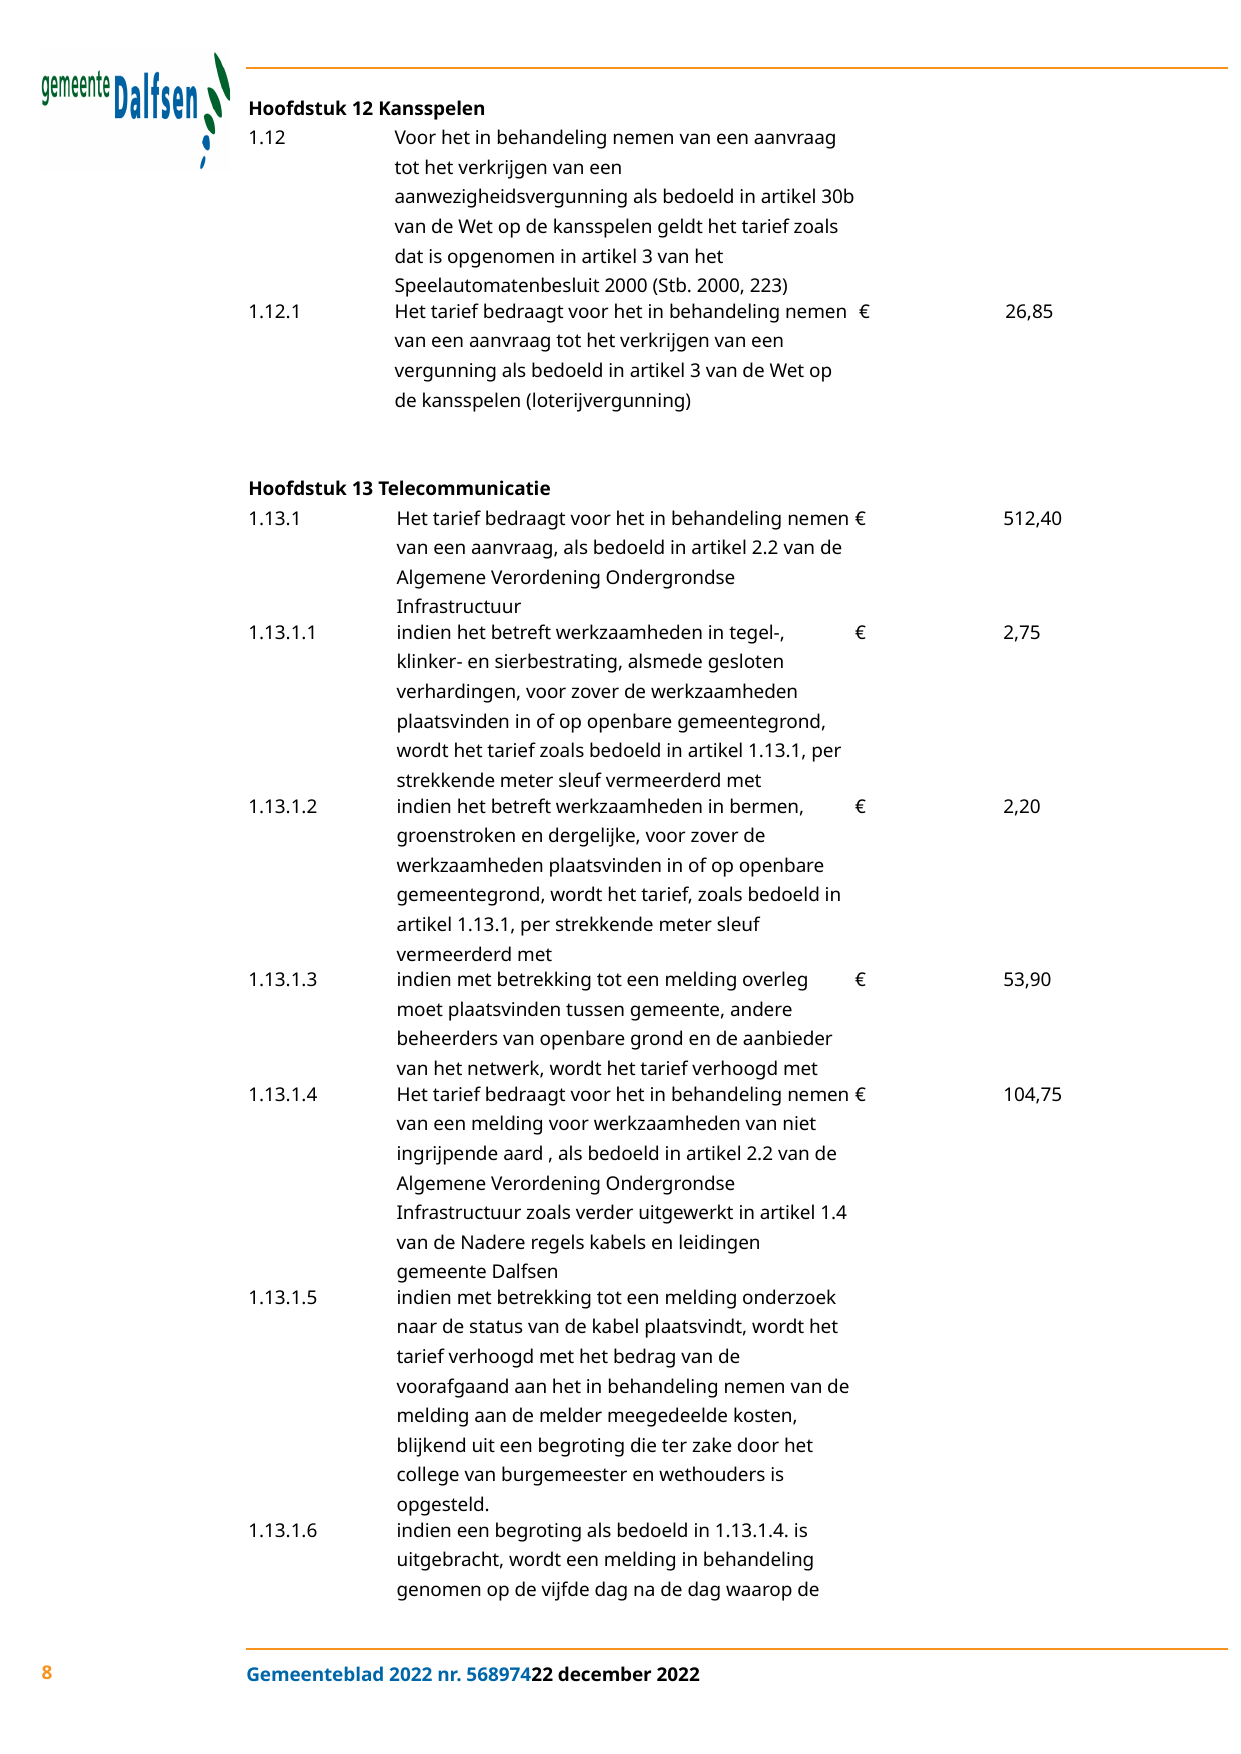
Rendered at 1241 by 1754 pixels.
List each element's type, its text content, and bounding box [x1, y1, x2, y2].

table_cell € [859, 298, 1005, 413]
table_cell indien het betreft werkzaamheden in tegel-, klinker- en sierbestrating, alsmede gesloten verhardingen, voor zover de werkzaamheden plaatsvinden in of op openbare gemeentegrond, wordt het tarief zoals bedoeld in artikel 1.13.1, per strekkende meter sleuf vermeerderd met [396, 619, 855, 793]
table_cell 2,75 [1003, 619, 1152, 793]
table_cell 53,90 [1003, 966, 1152, 1081]
table_cell [1003, 1517, 1152, 1602]
table_cell indien het betreft werkzaamheden in bermen, groenstroken en dergelijke, voor zover de werkzaamheden plaatsvinden in of op openbare gemeentegrond, wordt het tarief, zoals bedoeld in artikel 1.13.1, per strekkende meter sleuf vermeerderd met [396, 793, 855, 966]
table_cell € [855, 619, 1003, 793]
table_cell 1.13.1.3 [248, 966, 396, 1081]
table_cell € [855, 793, 1003, 966]
table_cell 26,85 [1005, 298, 1152, 413]
table_cell Het tarief bedraagt voor het in behandeling nemen van een melding voor werkzaamheden van niet ingrijpende aard , als bedoeld in artikel 2.2 van de Algemene Verordening Ondergrondse Infrastructuur zoals verder uitgewerkt in artikel 1.4 van de Nadere regels kabels en leidingen gemeente Dalfsen [396, 1081, 855, 1284]
table_cell [855, 1517, 1003, 1602]
table_header [1005, 125, 1152, 298]
table_header [859, 125, 1005, 298]
table_header 1.12 [248, 125, 394, 298]
table_header € [855, 505, 1003, 619]
table_cell indien met betrekking tot een melding onderzoek naar de status van de kabel plaatsvindt, wordt het tarief verhoogd met het bedrag van de voorafgaand aan het in behandeling nemen van de melding aan de melder meegedeelde kosten, blijkend uit een begroting die ter zake door het college van burgemeester en wethouders is opgesteld. [396, 1284, 855, 1517]
table_cell 1.13.1.5 [248, 1284, 396, 1517]
table_cell € [855, 966, 1003, 1081]
table_header 512,40 [1003, 505, 1152, 619]
table_cell 1.13.1.1 [248, 619, 396, 793]
table_cell 2,20 [1003, 793, 1152, 966]
table_cell indien een begroting als bedoeld in 1.13.1.4. is uitgebracht, wordt een melding in behandeling genomen op de vijfde dag na de dag waarop de [396, 1517, 855, 1602]
table_cell 104,75 [1003, 1081, 1152, 1284]
table_cell Het tarief bedraagt voor het in behandeling nemen van een aanvraag tot het verkrijgen van een vergunning als bedoeld in artikel 3 van de Wet op de kansspelen (loterijvergunning) [394, 298, 859, 413]
table_cell 1.13.1.2 [248, 793, 396, 966]
table_cell 1.13.1.4 [248, 1081, 396, 1284]
text Hoofdstuk 12 Kansspelen [248, 95, 1152, 121]
table_header Het tarief bedraagt voor het in behandeling nemen van een aanvraag, als bedoeld in artikel 2.2 van de Algemene Verordening Ondergrondse Infrastructuur [396, 505, 855, 619]
table_cell [855, 1284, 1003, 1517]
table_cell indien met betrekking tot een melding overleg moet plaatsvinden tussen gemeente, andere beheerders van openbare grond en de aanbieder van het netwerk, wordt het tarief verhoogd met [396, 966, 855, 1081]
table_cell [1003, 1284, 1152, 1517]
table_header Voor het in behandeling nemen van een aanvraag tot het verkrijgen van een aanwezigheidsvergunning als bedoeld in artikel 30b van de Wet op de kansspelen geldt het tarief zoals dat is opgenomen in artikel 3 van het Speelautomatenbesluit 2000 (Stb. 2000, 223) [394, 125, 859, 298]
picture [41, 47, 231, 172]
table_cell € [855, 1081, 1003, 1284]
table_header 1.13.1 [248, 505, 396, 619]
table_cell 1.13.1.6 [248, 1517, 396, 1602]
text Hoofdstuk 13 Telecommunicatie [248, 475, 1152, 501]
table_cell 1.12.1 [248, 298, 394, 413]
